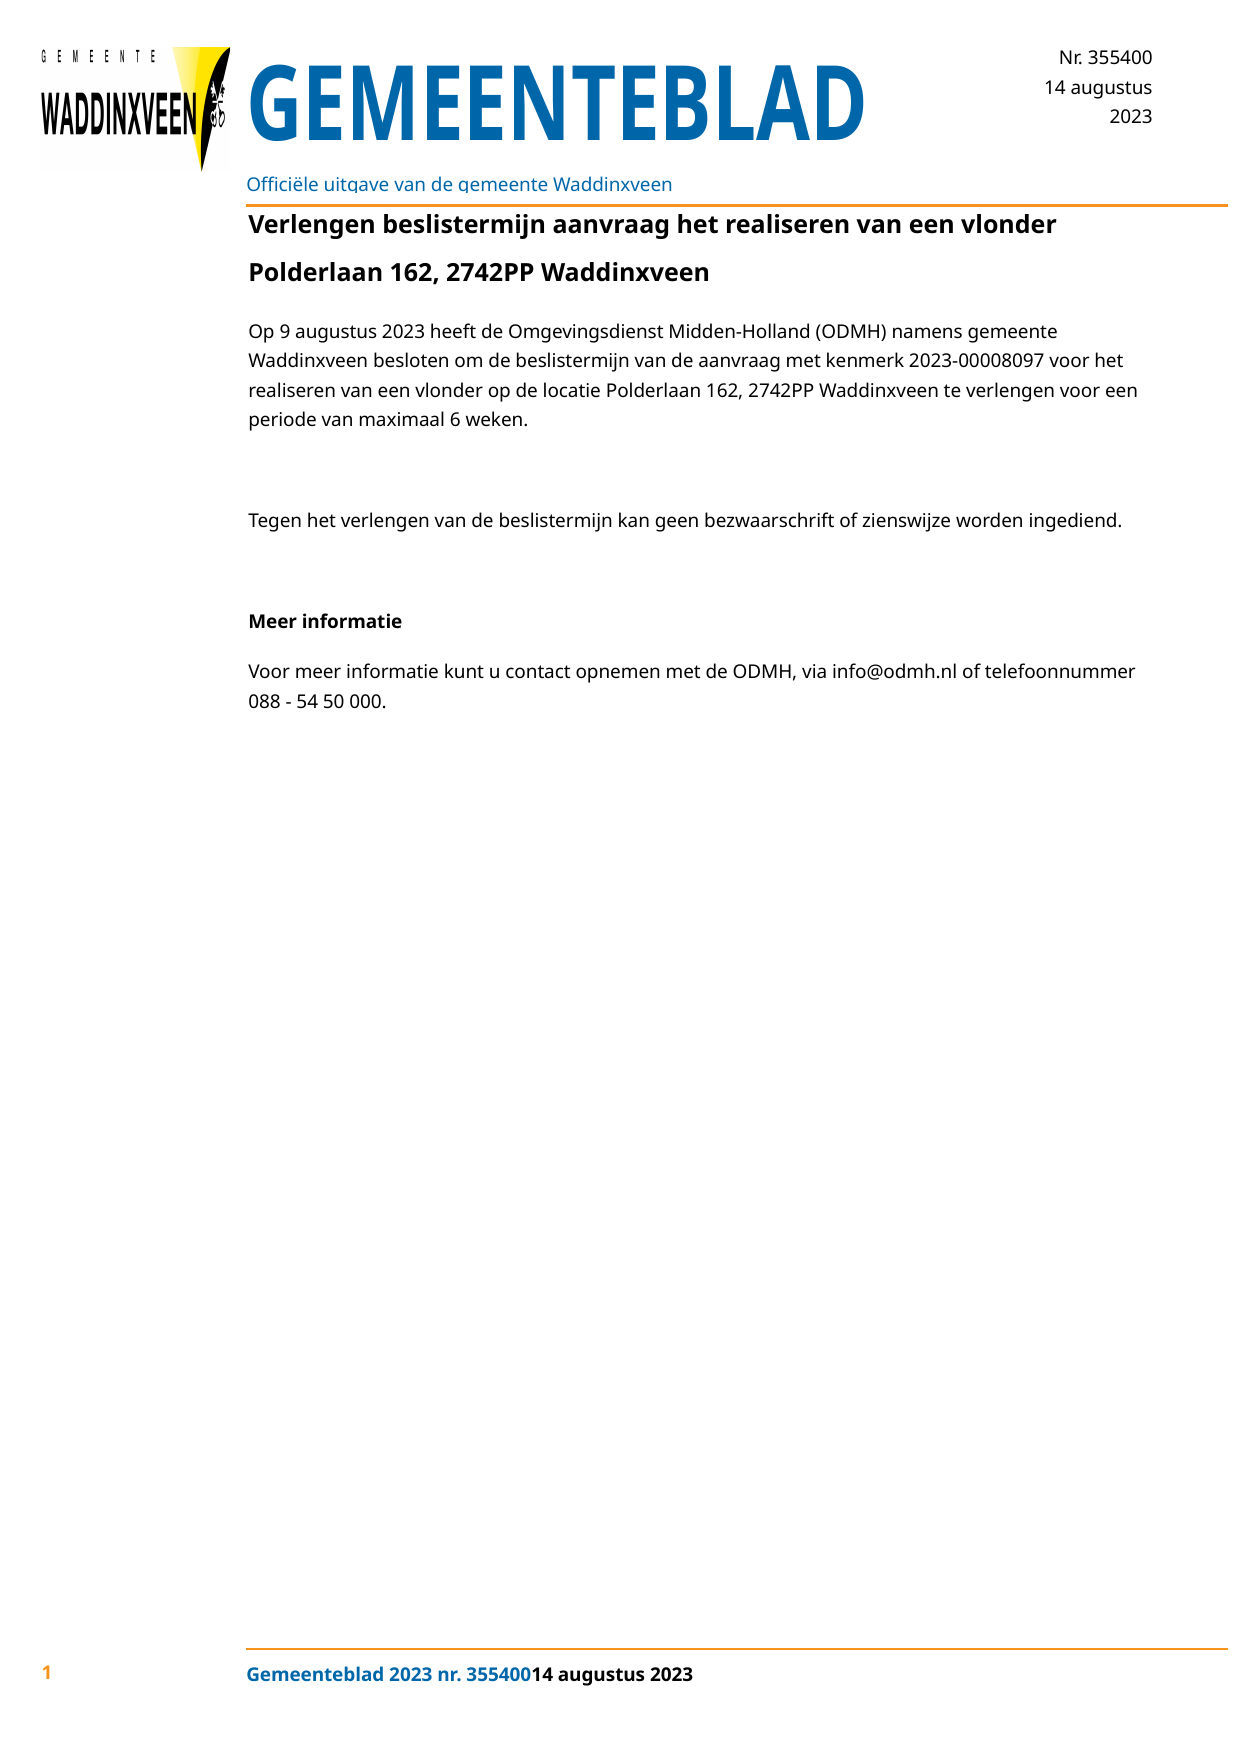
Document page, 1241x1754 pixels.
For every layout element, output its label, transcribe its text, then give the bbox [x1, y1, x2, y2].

text Meer informatie [248, 608, 1152, 634]
text Voor meer informatie kunt u contact opnemen met de ODMH, via info@odmh.nl of telefoonnummer 088 - 54 50 000. [248, 659, 1152, 714]
text Op 9 augustus 2023 heeft de Omgevingsdienst Midden-Holland (ODMH) namens gemeente Waddinxveen besloten om de beslistermijn van de aanvraag met kenmerk 2023-00008097 voor het realiseren van een vlonder op de locatie Polderlaan 162, 2742PP Waddinxveen te verlengen voor een periode van maximaal 6 weken. [248, 318, 1152, 432]
picture [41, 47, 231, 172]
text Tegen het verlengen van de beslistermijn kan geen bezwaarschrift of zienswijze worden ingediend. [248, 507, 1152, 533]
text Verlengen beslistermijn aanvraag het realiseren van een vlonder Polderlaan 162, 2742PP Waddinxveen [248, 207, 1152, 288]
